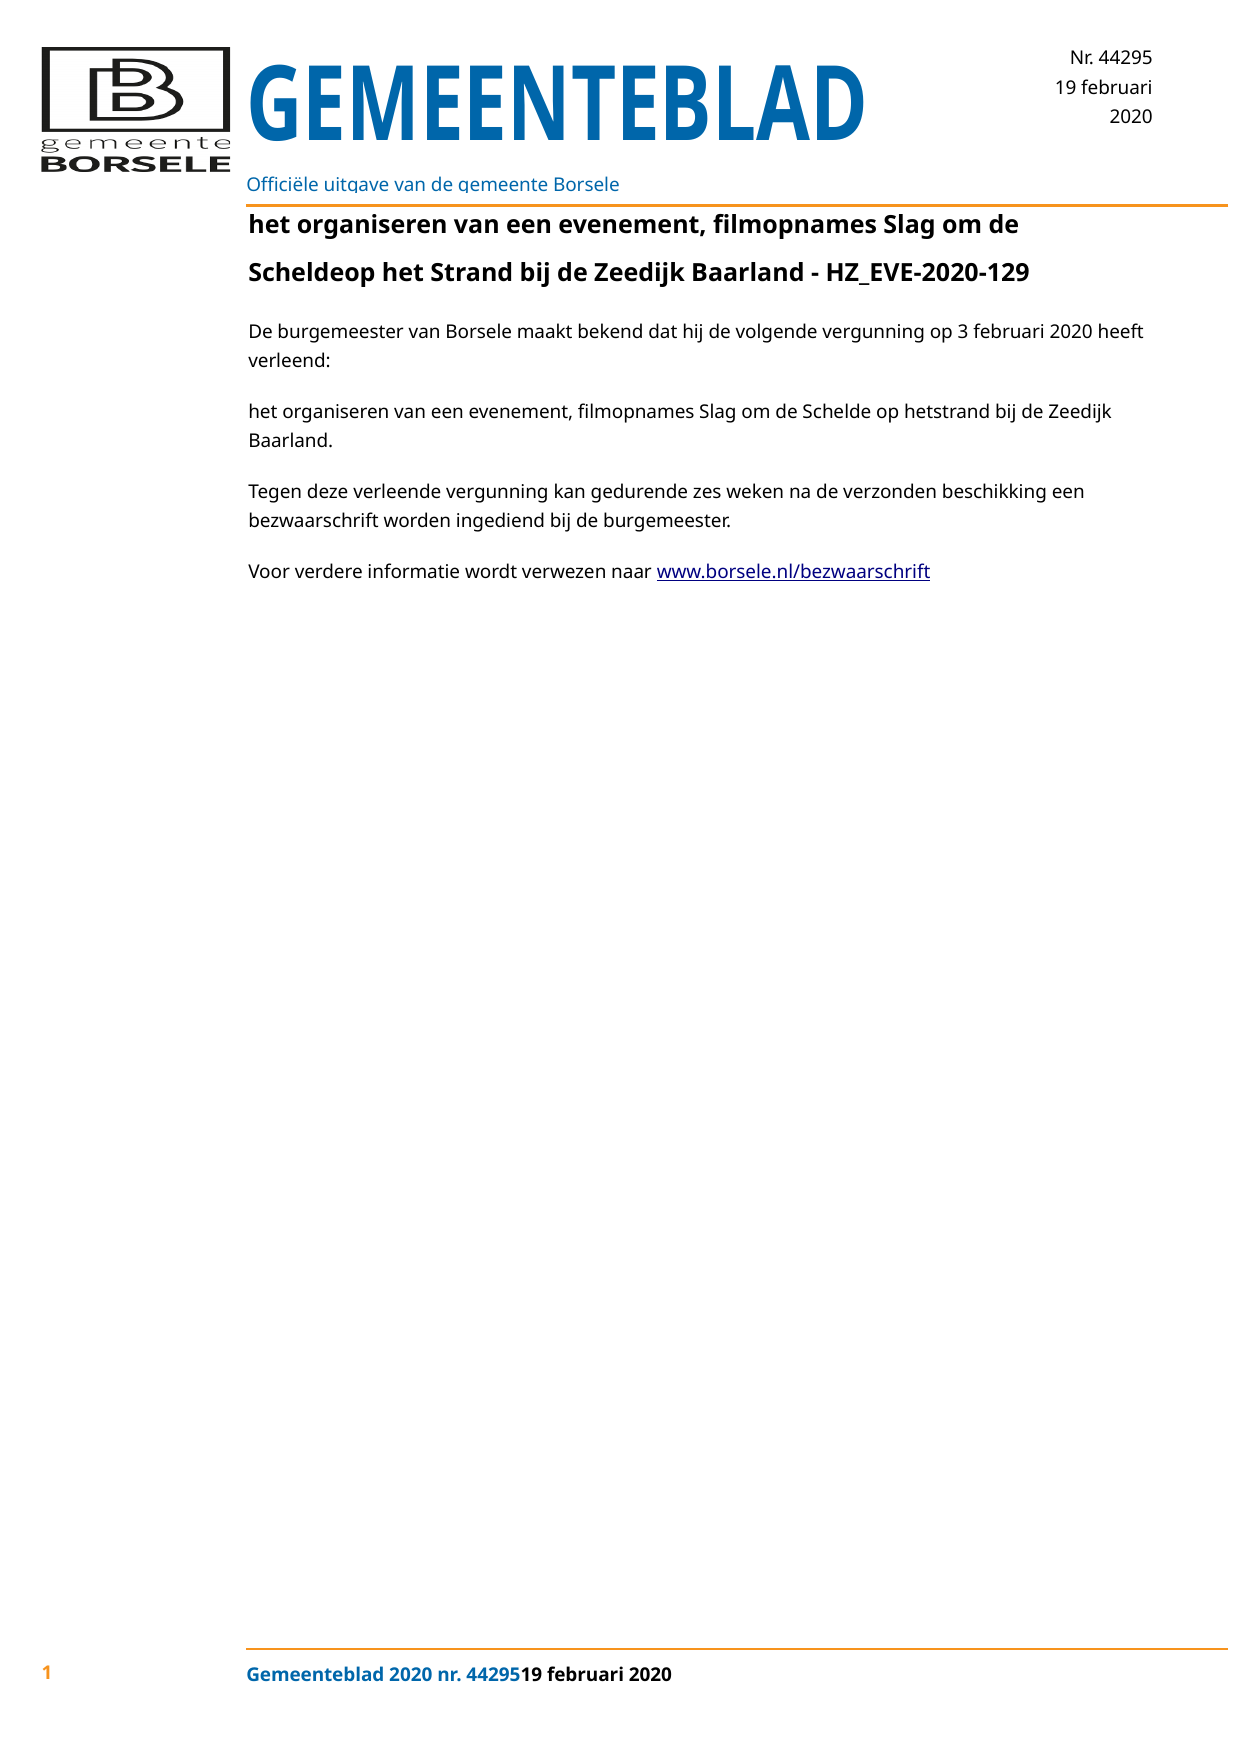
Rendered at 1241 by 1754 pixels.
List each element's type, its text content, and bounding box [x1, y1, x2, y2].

text het organiseren van een evenement, filmopnames Slag om de Scheldeop het Strand bij de Zeedijk Baarland - HZ_EVE-2020-129 [248, 207, 1152, 288]
picture [41, 47, 231, 172]
text De burgemeester van Borsele maakt bekend dat hij de volgende vergunning op 3 februari 2020 heeft verleend: [248, 318, 1152, 373]
text Voor verdere informatie wordt verwezen naar www.borsele.nl/bezwaarschrift [248, 558, 1152, 584]
text Tegen deze verleende vergunning kan gedurende zes weken na de verzonden beschikking een bezwaarschrift worden ingediend bij de burgemeester. [248, 478, 1152, 533]
text het organiseren van een evenement, filmopnames Slag om de Schelde op hetstrand bij de Zeedijk Baarland. [248, 398, 1152, 453]
